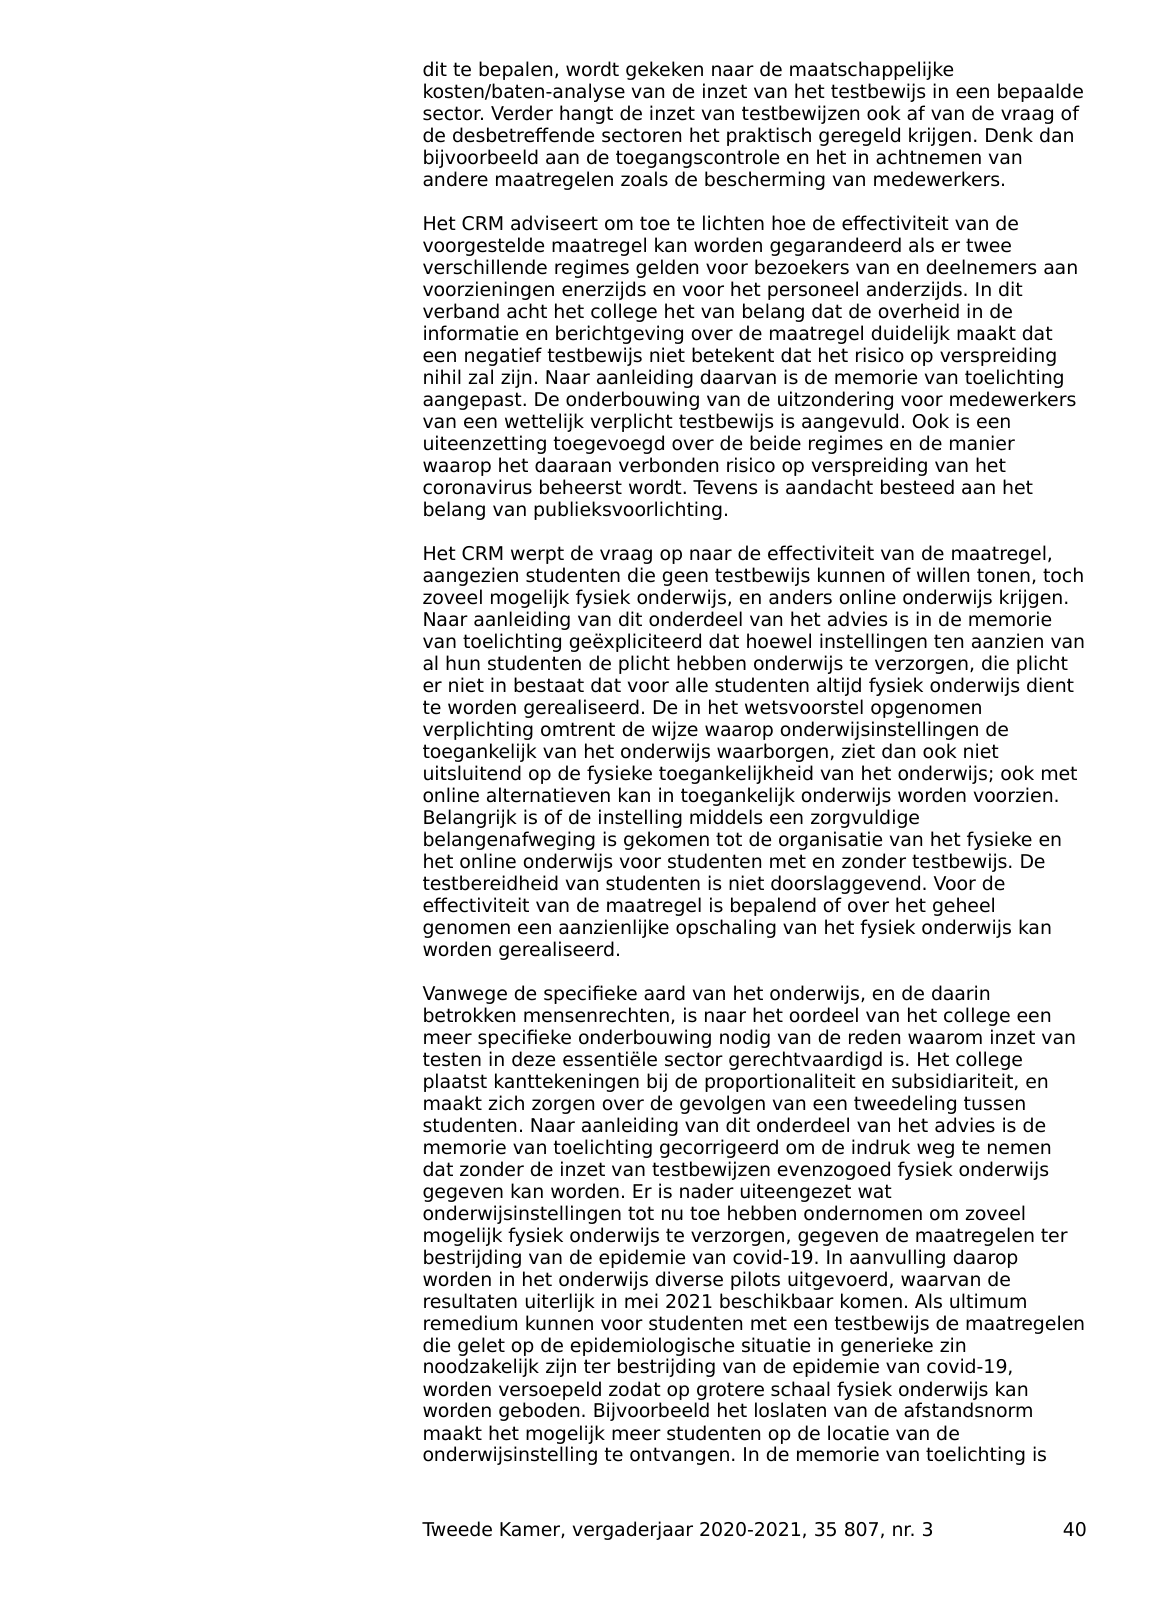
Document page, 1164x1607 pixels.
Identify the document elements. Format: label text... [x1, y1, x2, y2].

text dit te bepalen, wordt gekeken naar de maatschappelijke kosten/baten-analyse van de inzet van het testbewijs in een bepaalde sector. Verder hangt de inzet van testbewijzen ook af van de vraag of de desbetreffende sectoren het praktisch geregeld krijgen. Denk dan bijvoorbeeld aan de toegangscontrole en het in achtnemen van andere maatregelen zoals de bescherming van medewerkers. [422, 59, 1087, 191]
text Vanwege de specifieke aard van het onderwijs, en de daarin betrokken mensenrechten, is naar het oordeel van het college een meer specifieke onderbouwing nodig van de reden waarom inzet van testen in deze essentiële sector gerechtvaardigd is. Het college plaatst kanttekeningen bij de proportionaliteit en subsidiariteit, en maakt zich zorgen over de gevolgen van een tweedeling tussen studenten. Naar aanleiding van dit onderdeel van het advies is de memorie van toelichting gecorrigeerd om de indruk weg te nemen dat zonder de inzet van testbewijzen evenzogoed fysiek onderwijs gegeven kan worden. Er is nader uiteengezet wat onderwijsinstellingen tot nu toe hebben ondernomen om zoveel mogelijk fysiek onderwijs te verzorgen, gegeven de maatregelen ter bestrijding van de epidemie van covid-19. In aanvulling daarop worden in het onderwijs diverse pilots uitgevoerd, waarvan de resultaten uiterlijk in mei 2021 beschikbaar komen. Als ultimum remedium kunnen voor studenten met een testbewijs de maatregelen die gelet op de epidemiologische situatie in generieke zin noodzakelijk zijn ter bestrijding van de epidemie van covid-19, worden versoepeld zodat op grotere schaal fysiek onderwijs kan worden geboden. Bijvoorbeeld het loslaten van de afstandsnorm maakt het mogelijk meer studenten op de locatie van de onderwijsinstelling te ontvangen. In de memorie van toelichting is [422, 983, 1087, 1466]
text Het CRM adviseert om toe te lichten hoe de effectiviteit van de voorgestelde maatregel kan worden gegarandeerd als er twee verschillende regimes gelden voor bezoekers van en deelnemers aan voorzieningen enerzijds en voor het personeel anderzijds. In dit verband acht het college het van belang dat de overheid in de informatie en berichtgeving over de maatregel duidelijk maakt dat een negatief testbewijs niet betekent dat het risico op verspreiding nihil zal zijn. Naar aanleiding daarvan is de memorie van toelichting aangepast. De onderbouwing van de uitzondering voor medewerkers van een wettelijk verplicht testbewijs is aangevuld. Ook is een uiteenzetting toegevoegd over de beide regimes en de manier waarop het daaraan verbonden risico op verspreiding van het coronavirus beheerst wordt. Tevens is aandacht besteed aan het belang van publieksvoorlichting. [422, 213, 1087, 521]
text Het CRM werpt de vraag op naar de effectiviteit van de maatregel, aangezien studenten die geen testbewijs kunnen of willen tonen, toch zoveel mogelijk fysiek onderwijs, en anders online onderwijs krijgen. Naar aanleiding van dit onderdeel van het advies is in de memorie van toelichting geëxpliciteerd dat hoewel instellingen ten aanzien van al hun studenten de plicht hebben onderwijs te verzorgen, die plicht er niet in bestaat dat voor alle studenten altijd fysiek onderwijs dient te worden gerealiseerd. De in het wetsvoorstel opgenomen verplichting omtrent de wijze waarop onderwijsinstellingen de toegankelijk van het onderwijs waarborgen, ziet dan ook niet uitsluitend op de fysieke toegankelijkheid van het onderwijs; ook met online alternatieven kan in toegankelijk onderwijs worden voorzien. Belangrijk is of de instelling middels een zorgvuldige belangenafweging is gekomen tot de organisatie van het fysieke en het online onderwijs voor studenten met en zonder testbewijs. De testbereidheid van studenten is niet doorslaggevend. Voor de effectiviteit van de maatregel is bepalend of over het geheel genomen een aanzienlijke opschaling van het fysiek onderwijs kan worden gerealiseerd. [422, 543, 1087, 961]
